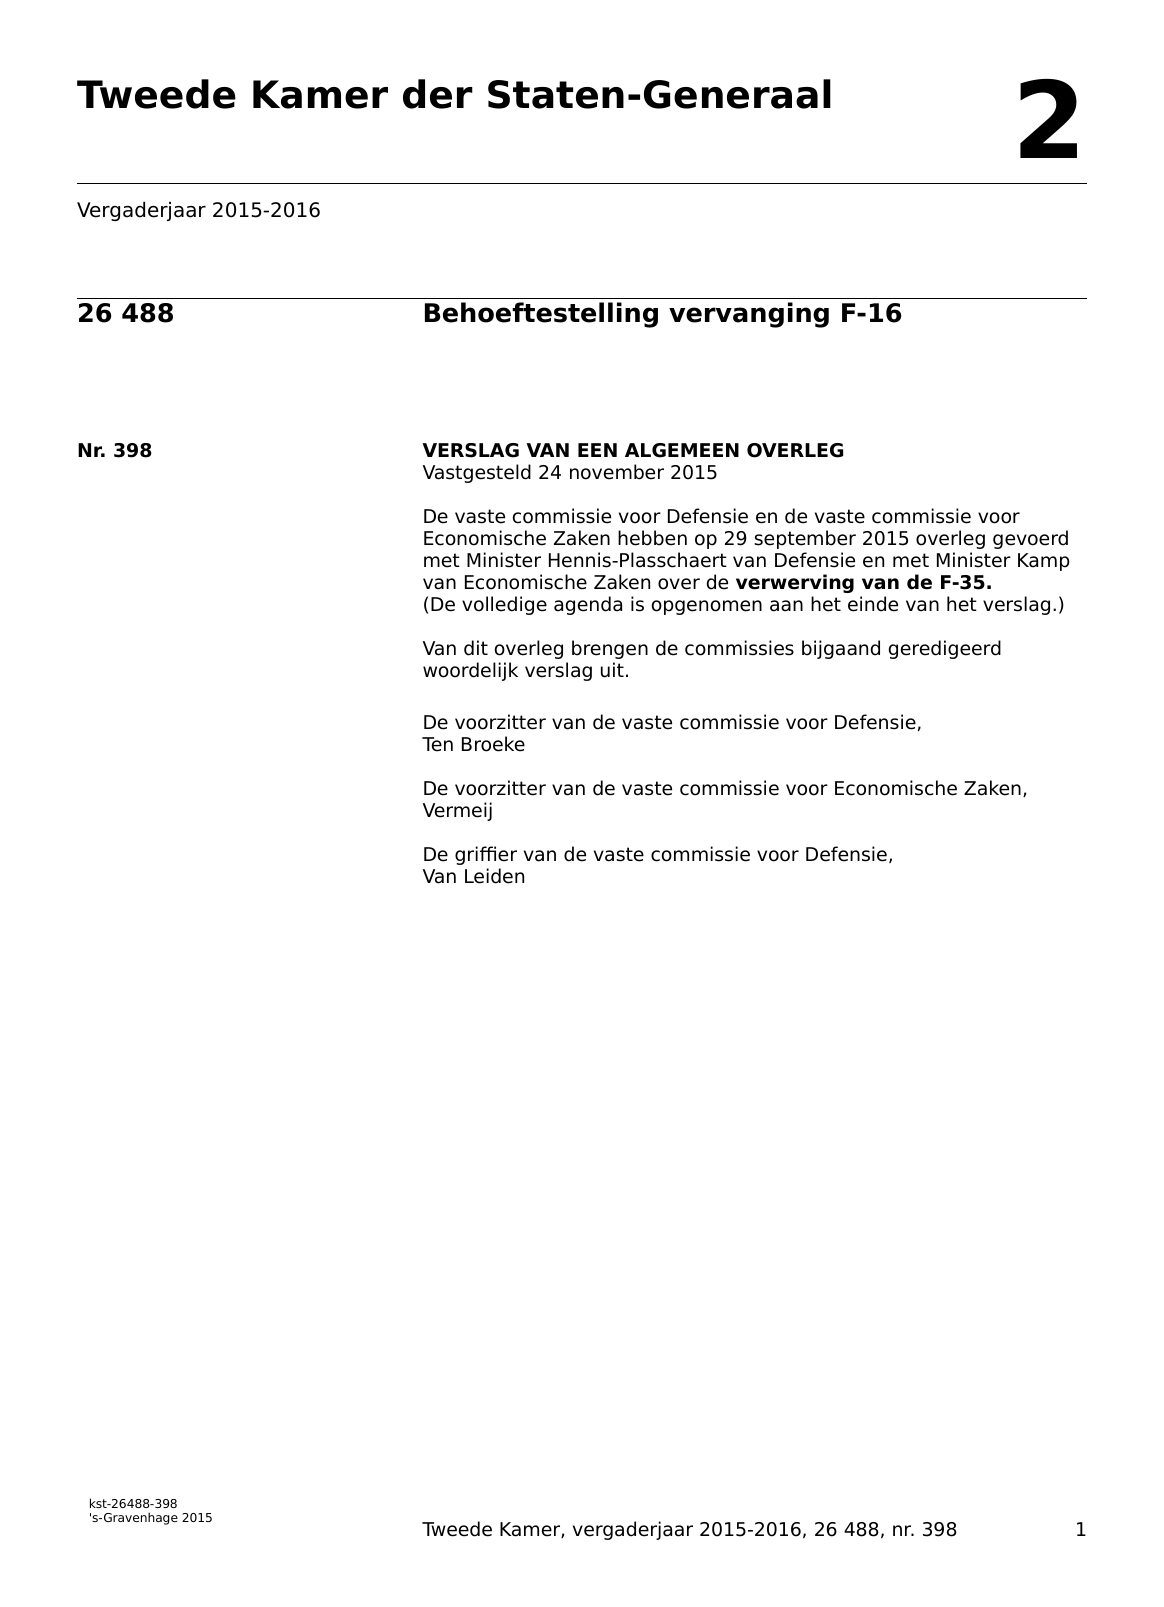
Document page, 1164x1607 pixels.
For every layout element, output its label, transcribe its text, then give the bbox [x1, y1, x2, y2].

text Van dit overleg brengen de commissies bijgaand geredigeerd woordelijk verslag uit. [422, 638, 1087, 682]
table_header 2 [886, 59, 1087, 183]
text (De volledige agenda is opgenomen aan het einde van het verslag.) [422, 594, 1087, 616]
subtitle Nr. 398 VERSLAG VAN EEN ALGEMEEN OVERLEG [77, 440, 1087, 462]
table_header Tweede Kamer der Staten-Generaal [77, 59, 886, 183]
subtitle 26 488 Behoeftestelling vervanging F-16 [77, 299, 1087, 329]
text De vaste commissie voor Defensie en de vaste commissie voor Economische Zaken hebben op 29 september 2015 overleg gevoerd met Minister Hennis-Plasschaert van Defensie en met Minister Kamp van Economische Zaken over de verwerving van de F-35. [422, 506, 1087, 594]
text Vastgesteld 24 november 2015 [422, 462, 1087, 484]
table_cell Vergaderjaar 2015-2016 [77, 184, 1087, 298]
text kst-26488-398 [88, 1497, 323, 1511]
text De griffier van de vaste commissie voor Defensie, Van Leiden [422, 844, 1087, 888]
text 's-Gravenhage 2015 [88, 1511, 323, 1525]
text De voorzitter van de vaste commissie voor Economische Zaken, Vermeij [422, 778, 1087, 822]
text De voorzitter van de vaste commissie voor Defensie, Ten Broeke [422, 712, 1087, 756]
